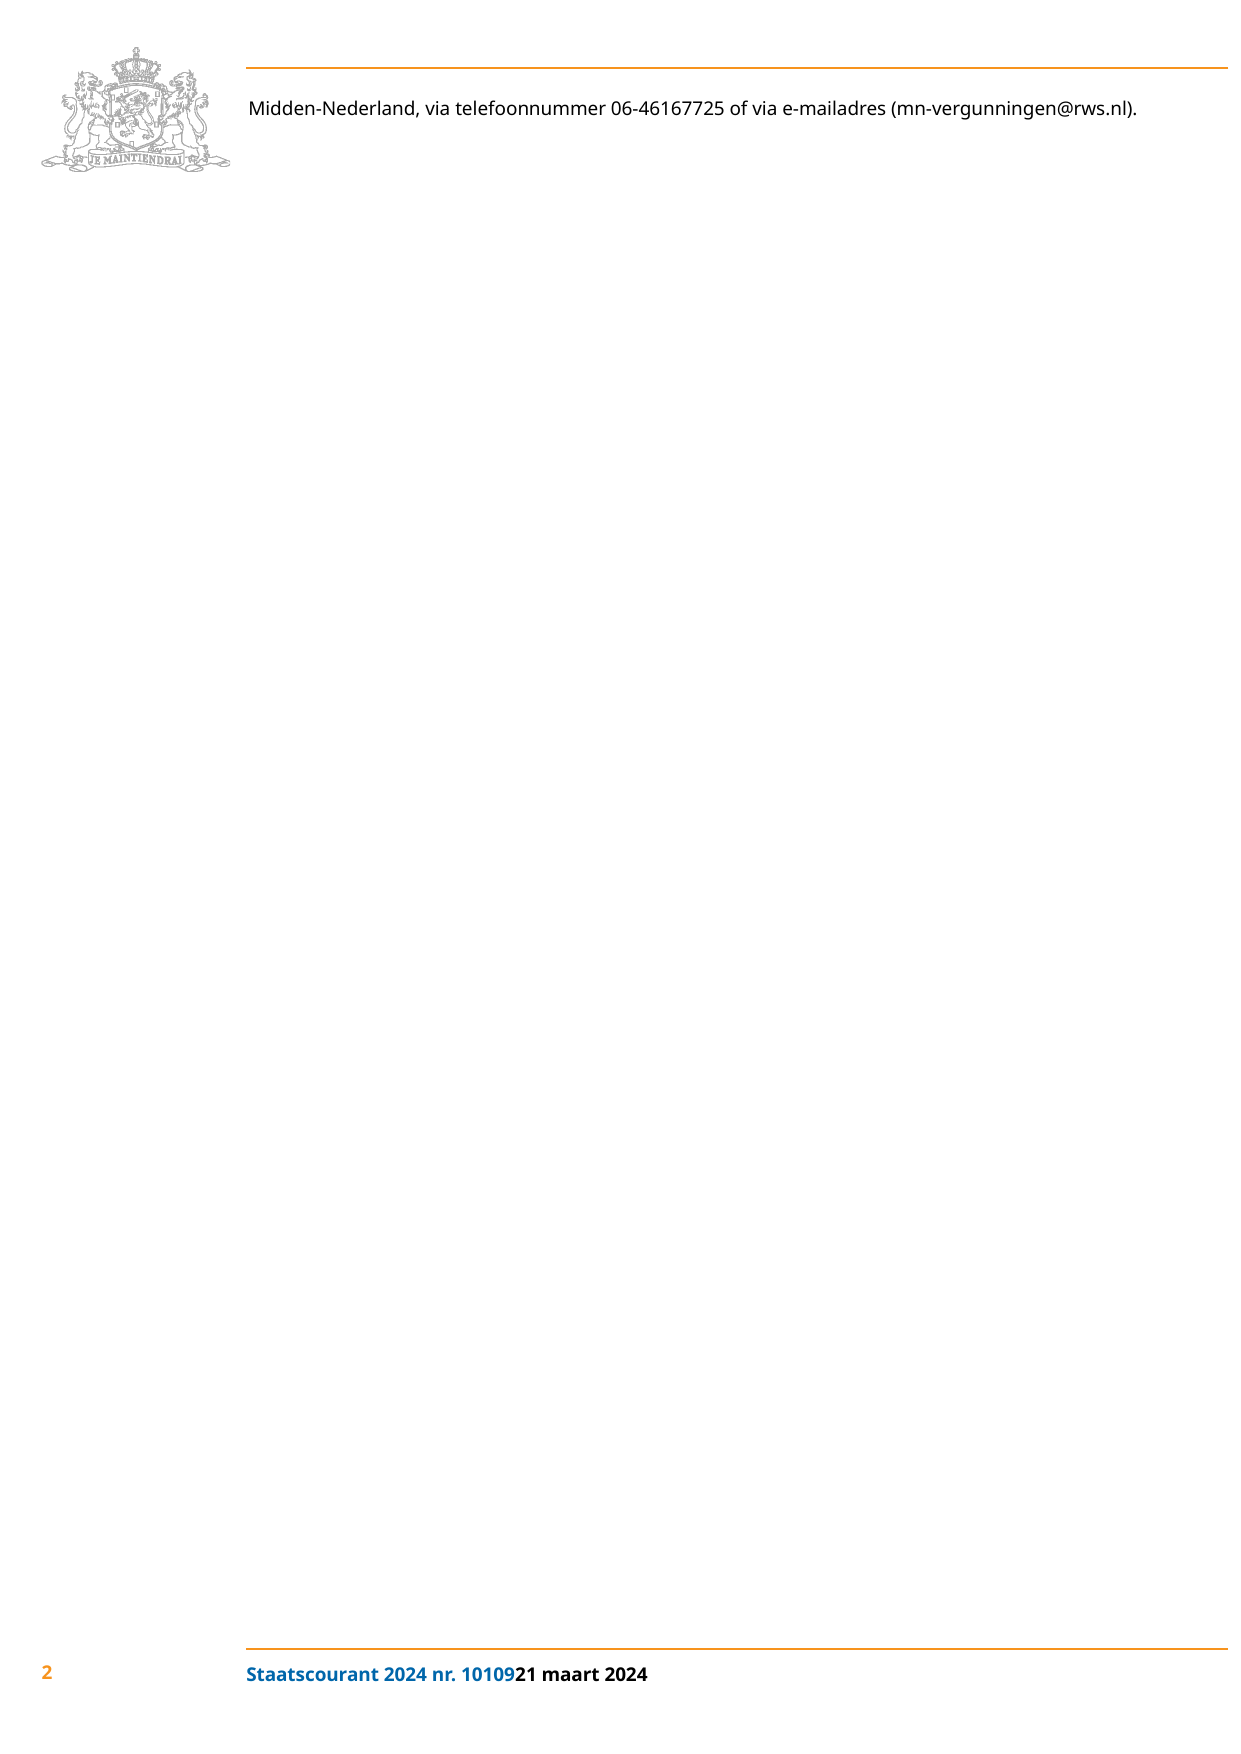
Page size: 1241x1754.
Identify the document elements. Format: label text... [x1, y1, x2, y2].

text Midden-Nederland, via telefoonnummer 06-46167725 of via e-mailadres (mn-vergunningen@rws.nl). [248, 95, 1152, 121]
picture [41, 47, 231, 172]
